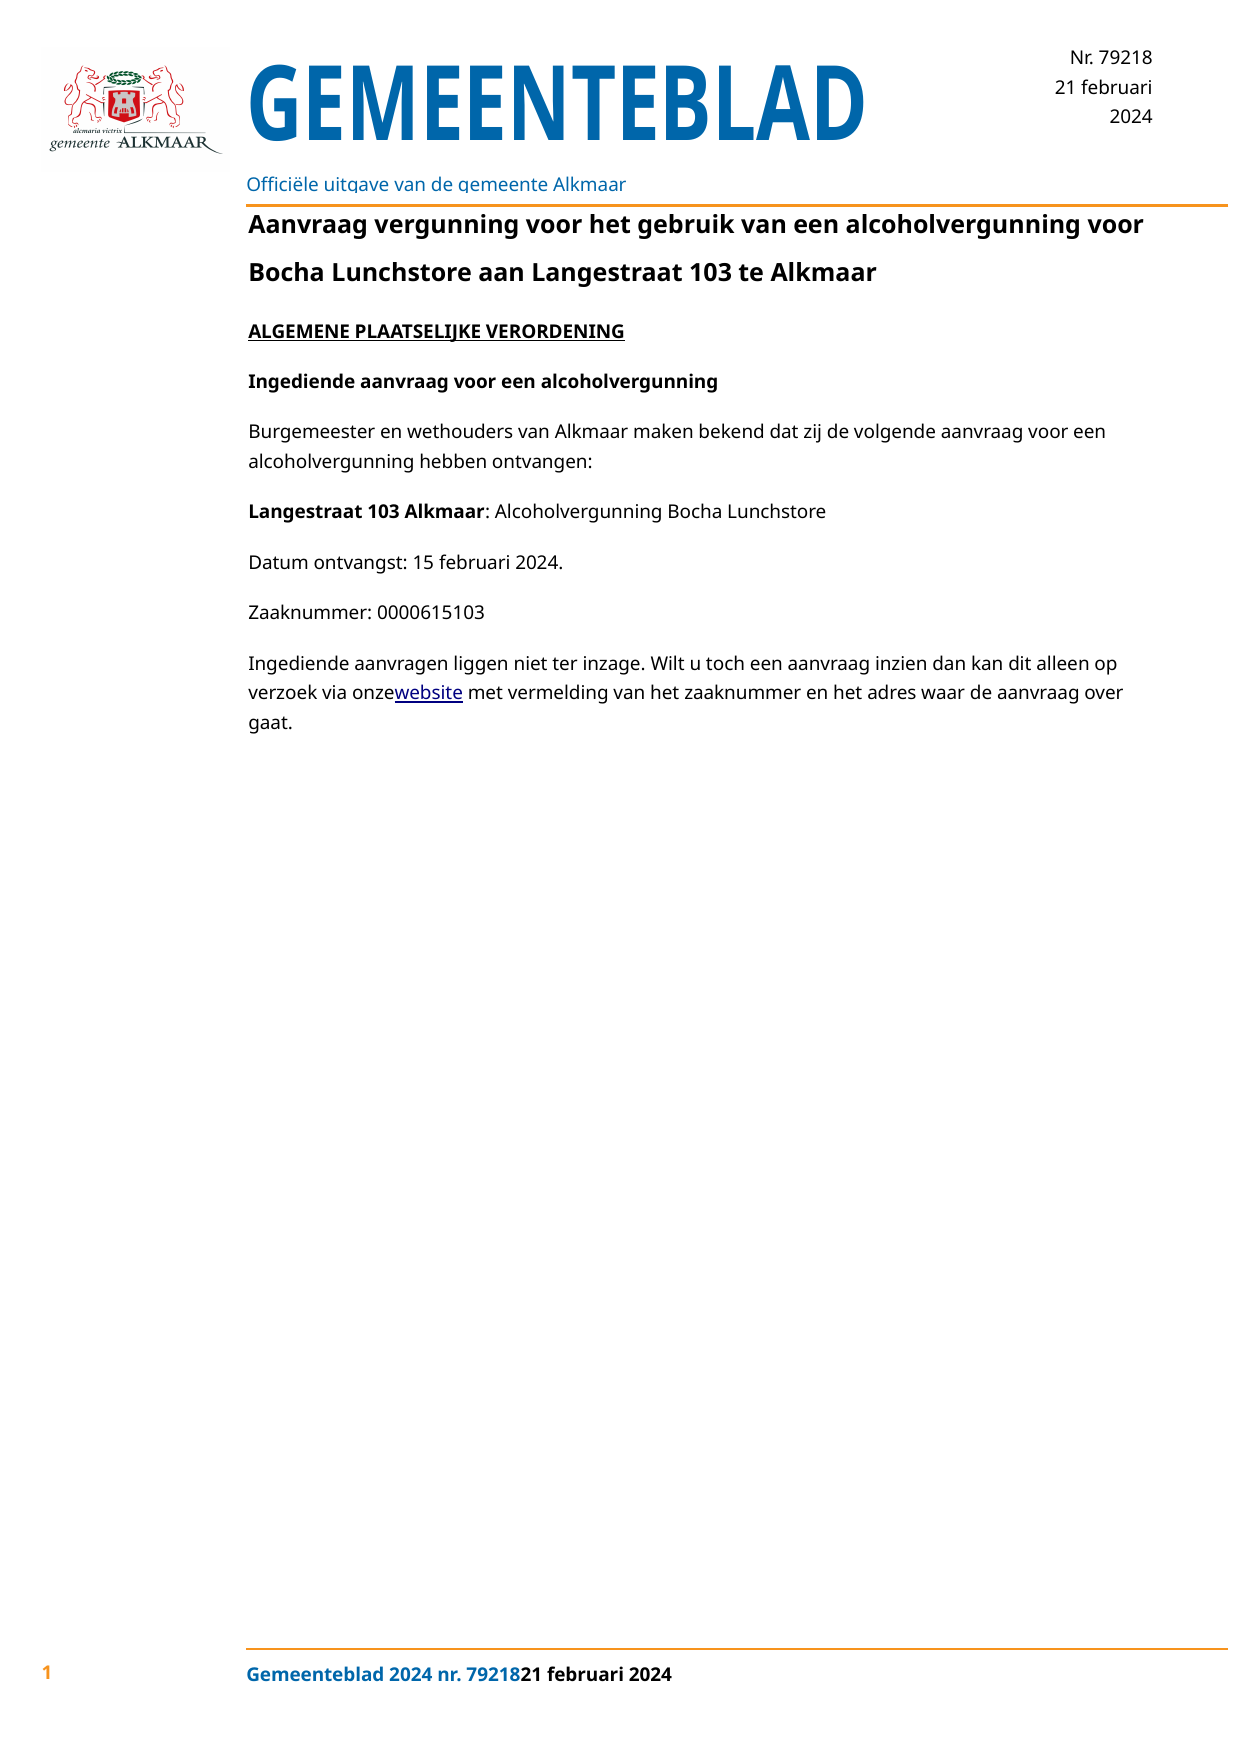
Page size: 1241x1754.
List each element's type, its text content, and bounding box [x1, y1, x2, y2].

text Aanvraag vergunning voor het gebruik van een alcoholvergunning voor Bocha Lunchstore aan Langestraat 103 te Alkmaar [248, 207, 1152, 288]
text Ingediende aanvraag voor een alcoholvergunning [248, 368, 1152, 394]
picture [41, 47, 231, 172]
text Zaaknummer: 0000615103 [248, 599, 1152, 625]
text Ingediende aanvragen liggen niet ter inzage. Wilt u toch een aanvraag inzien dan kan dit alleen op verzoek via onzewebsite met vermelding van het zaaknummer en het adres waar de aanvraag over gaat. [248, 650, 1152, 735]
text Burgemeester en wethouders van Alkmaar maken bekend dat zij de volgende aanvraag voor een alcoholvergunning hebben ontvangen: [248, 419, 1152, 474]
text Langestraat 103 Alkmaar: Alcoholvergunning Bocha Lunchstore [248, 499, 1152, 524]
text ALGEMENE PLAATSELIJKE VERORDENING [248, 318, 1152, 344]
text Datum ontvangst: 15 februari 2024. [248, 549, 1152, 575]
